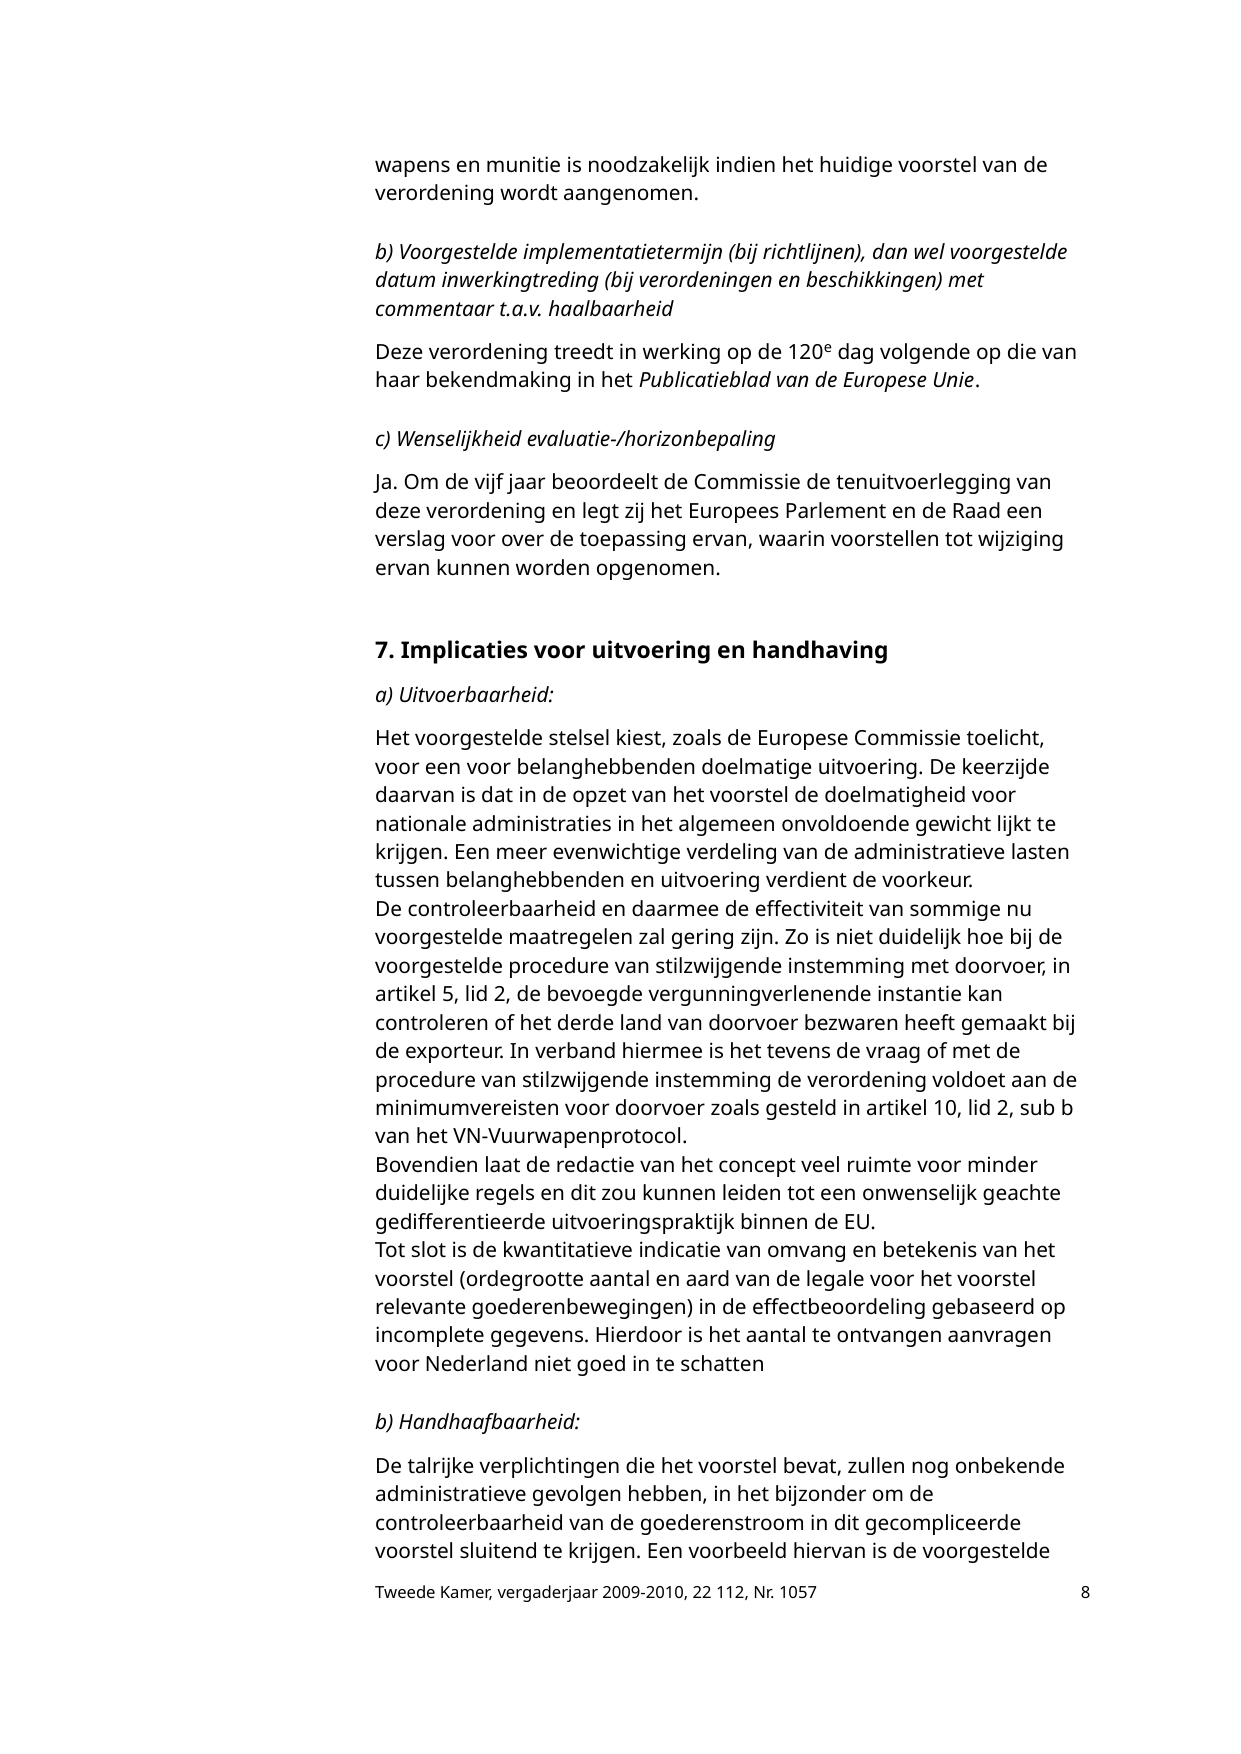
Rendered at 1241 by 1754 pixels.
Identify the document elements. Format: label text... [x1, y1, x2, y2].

subtitle 7. Implicaties voor uitvoering en handhaving [375, 634, 1090, 665]
text wapens en munitie is noodzakelijk indien het huidige voorstel van de verordening wordt aangenomen. [375, 150, 1090, 207]
text b) Handhaafbaarheid: [375, 1407, 1090, 1436]
text De talrijke verplichtingen die het voorstel bevat, zullen nog onbekende administratieve gevolgen hebben, in het bijzonder om de controleerbaarheid van de goederenstroom in dit gecompliceerde voorstel sluitend te krijgen. Een voorbeeld hiervan is de voorgestelde [375, 1451, 1090, 1565]
text Ja. Om de vijf jaar beoordeelt de Commissie de tenuitvoerlegging van deze verordening en legt zij het Europees Parlement en de Raad een verslag voor over de toepassing ervan, waarin voorstellen tot wijziging ervan kunnen worden opgenomen. [375, 467, 1090, 581]
text De controleerbaarheid en daarmee de effectiviteit van sommige nu voorgestelde maatregelen zal gering zijn. Zo is niet duidelijk hoe bij de voorgestelde procedure van stilzwijgende instemming met doorvoer, in artikel 5, lid 2, de bevoegde vergunningverlenende instantie kan controleren of het derde land van doorvoer bezwaren heeft gemaakt bij de exporteur. In verband hiermee is het tevens de vraag of met de procedure van stilzwijgende instemming de verordening voldoet aan de minimumvereisten voor doorvoer zoals gesteld in artikel 10, lid 2, sub b van het VN-Vuurwapenprotocol. [375, 894, 1090, 1150]
text a) Uitvoerbaarheid: [375, 680, 1090, 708]
text Bovendien laat de redactie van het concept veel ruimte voor minder duidelijke regels en dit zou kunnen leiden tot een onwenselijk geachte gedifferentieerde uitvoeringspraktijk binnen de EU. [375, 1150, 1090, 1235]
text Deze verordening treedt in werking op de 120e dag volgende op die van haar bekendmaking in het Publicatieblad van de Europese Unie. [375, 337, 1090, 394]
text b) Voorgestelde implementatietermijn (bij richtlijnen), dan wel voorgestelde datum inwerkingtreding (bij verordeningen en beschikkingen) met commentaar t.a.v. haalbaarheid [375, 237, 1090, 322]
text c) Wenselijkheid evaluatie-/horizonbepaling [375, 424, 1090, 452]
text Het voorgestelde stelsel kiest, zoals de Europese Commissie toelicht, voor een voor belanghebbenden doelmatige uitvoering. De keerzijde daarvan is dat in de opzet van het voorstel de doelmatigheid voor nationale administraties in het algemeen onvoldoende gewicht lijkt te krijgen. Een meer evenwichtige verdeling van de administratieve lasten tussen belanghebbenden en uitvoering verdient de voorkeur. [375, 723, 1090, 894]
text Tot slot is de kwantitatieve indicatie van omvang en betekenis van het voorstel (ordegrootte aantal en aard van de legale voor het voorstel relevante goederenbewegingen) in de effectbeoordeling gebaseerd op incomplete gegevens. Hierdoor is het aantal te ontvangen aanvragen voor Nederland niet goed in te schatten [375, 1235, 1090, 1377]
